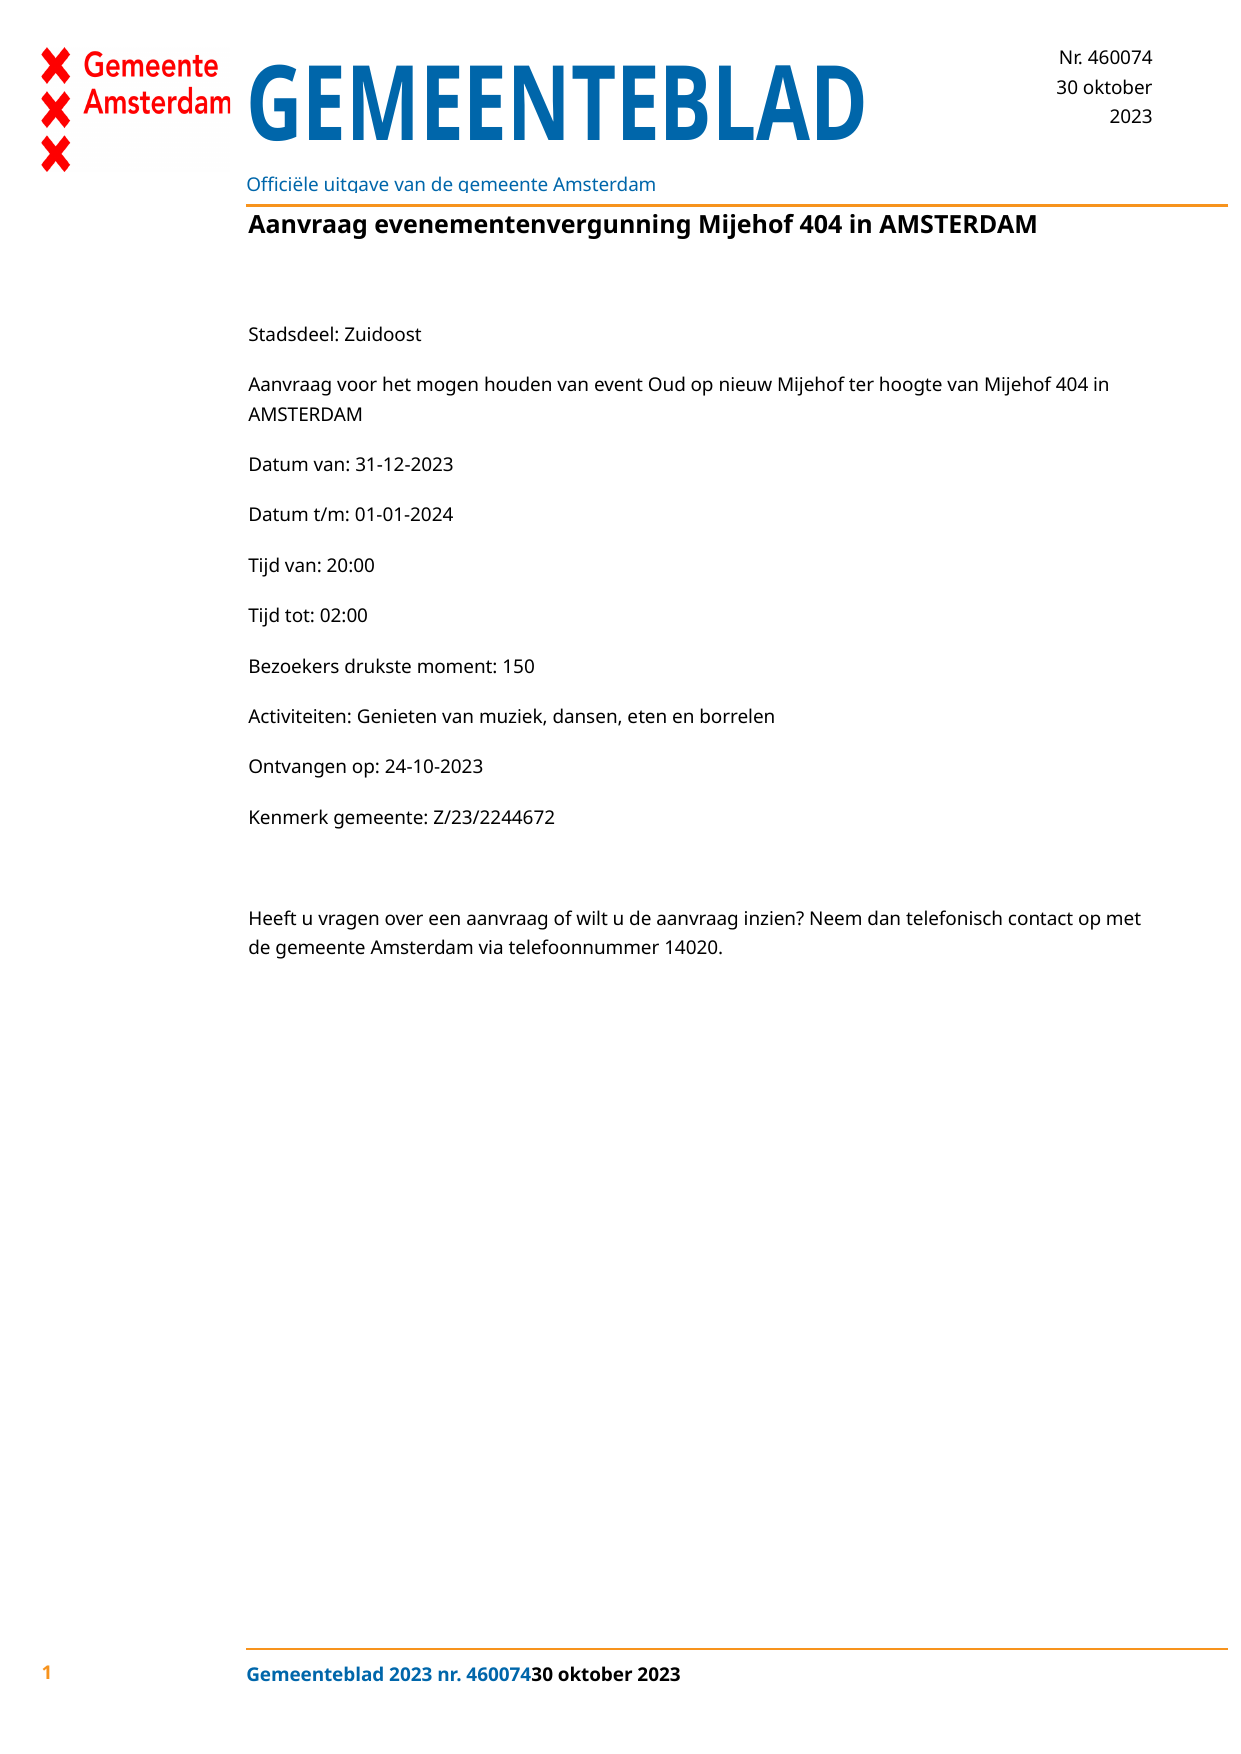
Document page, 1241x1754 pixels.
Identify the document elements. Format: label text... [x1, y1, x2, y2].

text Ontvangen op: 24-10-2023 [248, 754, 1152, 779]
text Tijd van: 20:00 [248, 552, 1152, 578]
text Activiteiten: Genieten van muziek, dansen, eten en borrelen [248, 703, 1152, 729]
text Bezoekers drukste moment: 150 [248, 653, 1152, 678]
text Heeft u vragen over een aanvraag of wilt u de aanvraag inzien? Neem dan telefonisch contact op met de gemeente Amsterdam via telefoonnummer 14020. [248, 905, 1152, 960]
picture [41, 47, 231, 172]
text Aanvraag voor het mogen houden van event Oud op nieuw Mijehof ter hoogte van Mijehof 404 in AMSTERDAM [248, 371, 1152, 426]
text Aanvraag evenementenvergunning Mijehof 404 in AMSTERDAM [248, 207, 1152, 241]
text Tijd tot: 02:00 [248, 602, 1152, 628]
text Kenmerk gemeente: Z/23/2244672 [248, 804, 1152, 830]
text Datum t/m: 01-01-2024 [248, 502, 1152, 527]
text Stadsdeel: Zuidoost [248, 321, 1152, 346]
text Datum van: 31-12-2023 [248, 451, 1152, 477]
